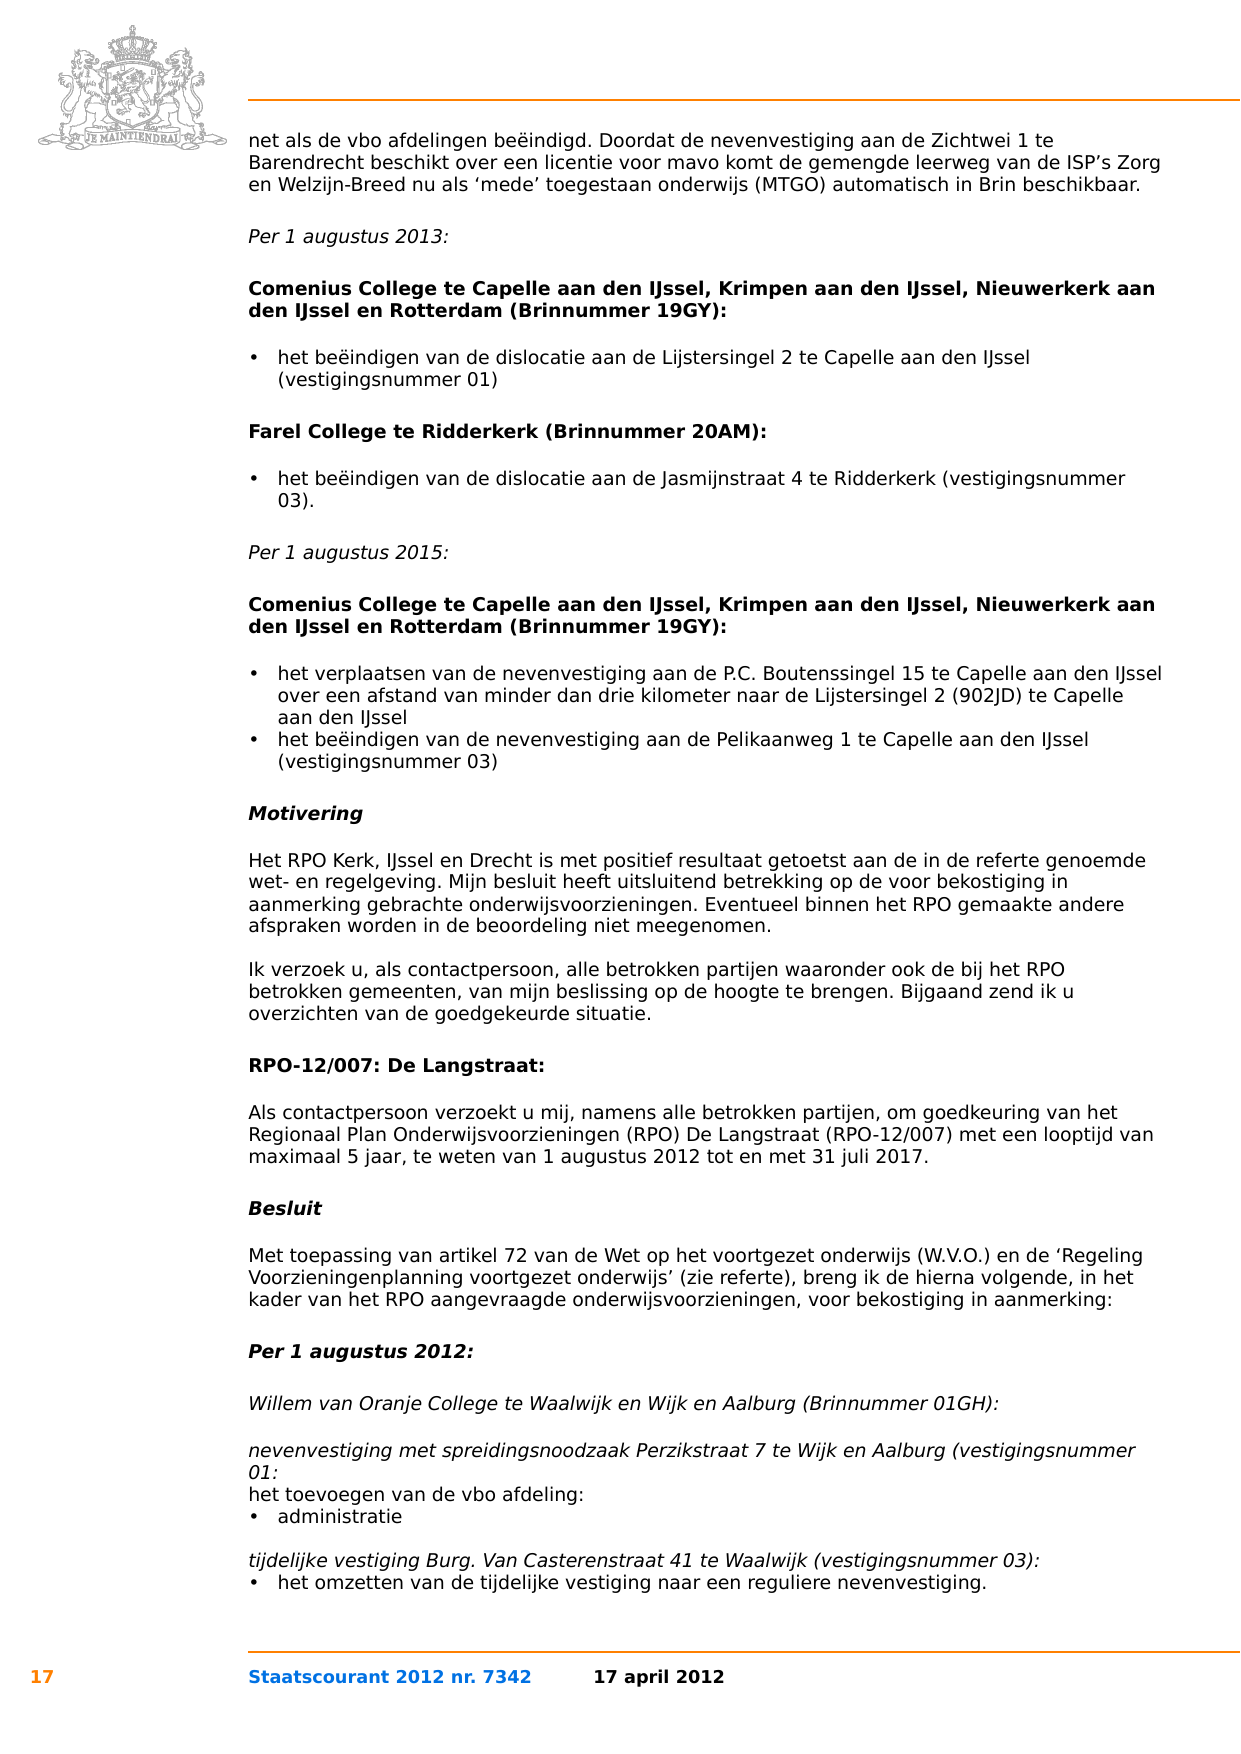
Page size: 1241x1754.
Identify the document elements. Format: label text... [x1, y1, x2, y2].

subtitle Per 1 augustus 2015: [248, 542, 1163, 564]
text Met toepassing van artikel 72 van de Wet op het voortgezet onderwijs (W.V.O.) en de ‘Regeling Voorzieningenplanning voortgezet onderwijs’ (zie referte), breng ik de hierna volgende, in het kader van het RPO aangevraagde onderwijsvoorzieningen, voor bekostiging in aanmerking: [248, 1245, 1163, 1311]
text • het verplaatsen van de nevenvestiging aan de P.C. Boutenssingel 15 te Capelle aan den IJssel over een afstand van minder dan drie kilometer naar de Lijstersingel 2 (902JD) te Capelle aan den IJssel [248, 663, 1163, 728]
text net als de vbo afdelingen beëindigd. Doordat de nevenvestiging aan de Zichtwei 1 te Barendrecht beschikt over een licentie voor mavo komt de gemengde leerweg van de ISP’s Zorg en Welzijn-Breed nu als ‘mede’ toegestaan onderwijs (MTGO) automatisch in Brin beschikbaar. [248, 130, 1163, 196]
subtitle Motivering [248, 802, 1163, 824]
subtitle Per 1 augustus 2013: [248, 226, 1163, 248]
text Het RPO Kerk, IJssel en Drecht is met positief resultaat getoetst aan de in de referte genoemde wet- en regelgeving. Mijn besluit heeft uitsluitend betrekking op de voor bekostiging in aanmerking gebrachte onderwijsvoorzieningen. Eventueel binnen het RPO gemaakte andere afspraken worden in de beoordeling niet meegenomen. [248, 849, 1163, 937]
picture [38, 25, 227, 150]
text nevenvestiging met spreidingsnoodzaak Perzikstraat 7 te Wijk en Aalburg (vestigingsnummer 01: [248, 1440, 1163, 1484]
subtitle RPO-12/007: De Langstraat: [248, 1055, 1163, 1077]
subtitle Willem van Oranje College te Waalwijk en Wijk en Aalburg (Brinnummer 01GH): [248, 1393, 1163, 1415]
text • administratie [248, 1506, 1163, 1528]
text • het beëindigen van de nevenvestiging aan de Pelikaanweg 1 te Capelle aan den IJssel (vestigingsnummer 03) [248, 728, 1163, 772]
subtitle Farel College te Ridderkerk (Brinnummer 20AM): [248, 421, 1163, 443]
subtitle Comenius College te Capelle aan den IJssel, Krimpen aan den IJssel, Nieuwerkerk aan den IJssel en Rotterdam (Brinnummer 19GY): [248, 594, 1163, 638]
text • het omzetten van de tijdelijke vestiging naar een reguliere nevenvestiging. [248, 1572, 1163, 1594]
text • het beëindigen van de dislocatie aan de Lijstersingel 2 te Capelle aan den IJssel (vestigingsnummer 01) [248, 347, 1163, 391]
text Ik verzoek u, als contactpersoon, alle betrokken partijen waaronder ook de bij het RPO betrokken gemeenten, van mijn beslissing op de hoogte te brengen. Bijgaand zend ik u overzichten van de goedgekeurde situatie. [248, 959, 1163, 1025]
text het toevoegen van de vbo afdeling: [248, 1484, 1163, 1506]
text tijdelijke vestiging Burg. Van Casterenstraat 41 te Waalwijk (vestigingsnummer 03): [248, 1550, 1163, 1572]
text Als contactpersoon verzoekt u mij, namens alle betrokken partijen, om goedkeuring van het Regionaal Plan Onderwijsvoorzieningen (RPO) De Langstraat (RPO-12/007) met een looptijd van maximaal 5 jaar, te weten van 1 augustus 2012 tot en met 31 juli 2017. [248, 1102, 1163, 1168]
subtitle Comenius College te Capelle aan den IJssel, Krimpen aan den IJssel, Nieuwerkerk aan den IJssel en Rotterdam (Brinnummer 19GY): [248, 278, 1163, 322]
subtitle Per 1 augustus 2012: [248, 1341, 1163, 1363]
subtitle Besluit [248, 1198, 1163, 1220]
text • het beëindigen van de dislocatie aan de Jasmijnstraat 4 te Ridderkerk (vestigingsnummer 03). [248, 468, 1163, 512]
